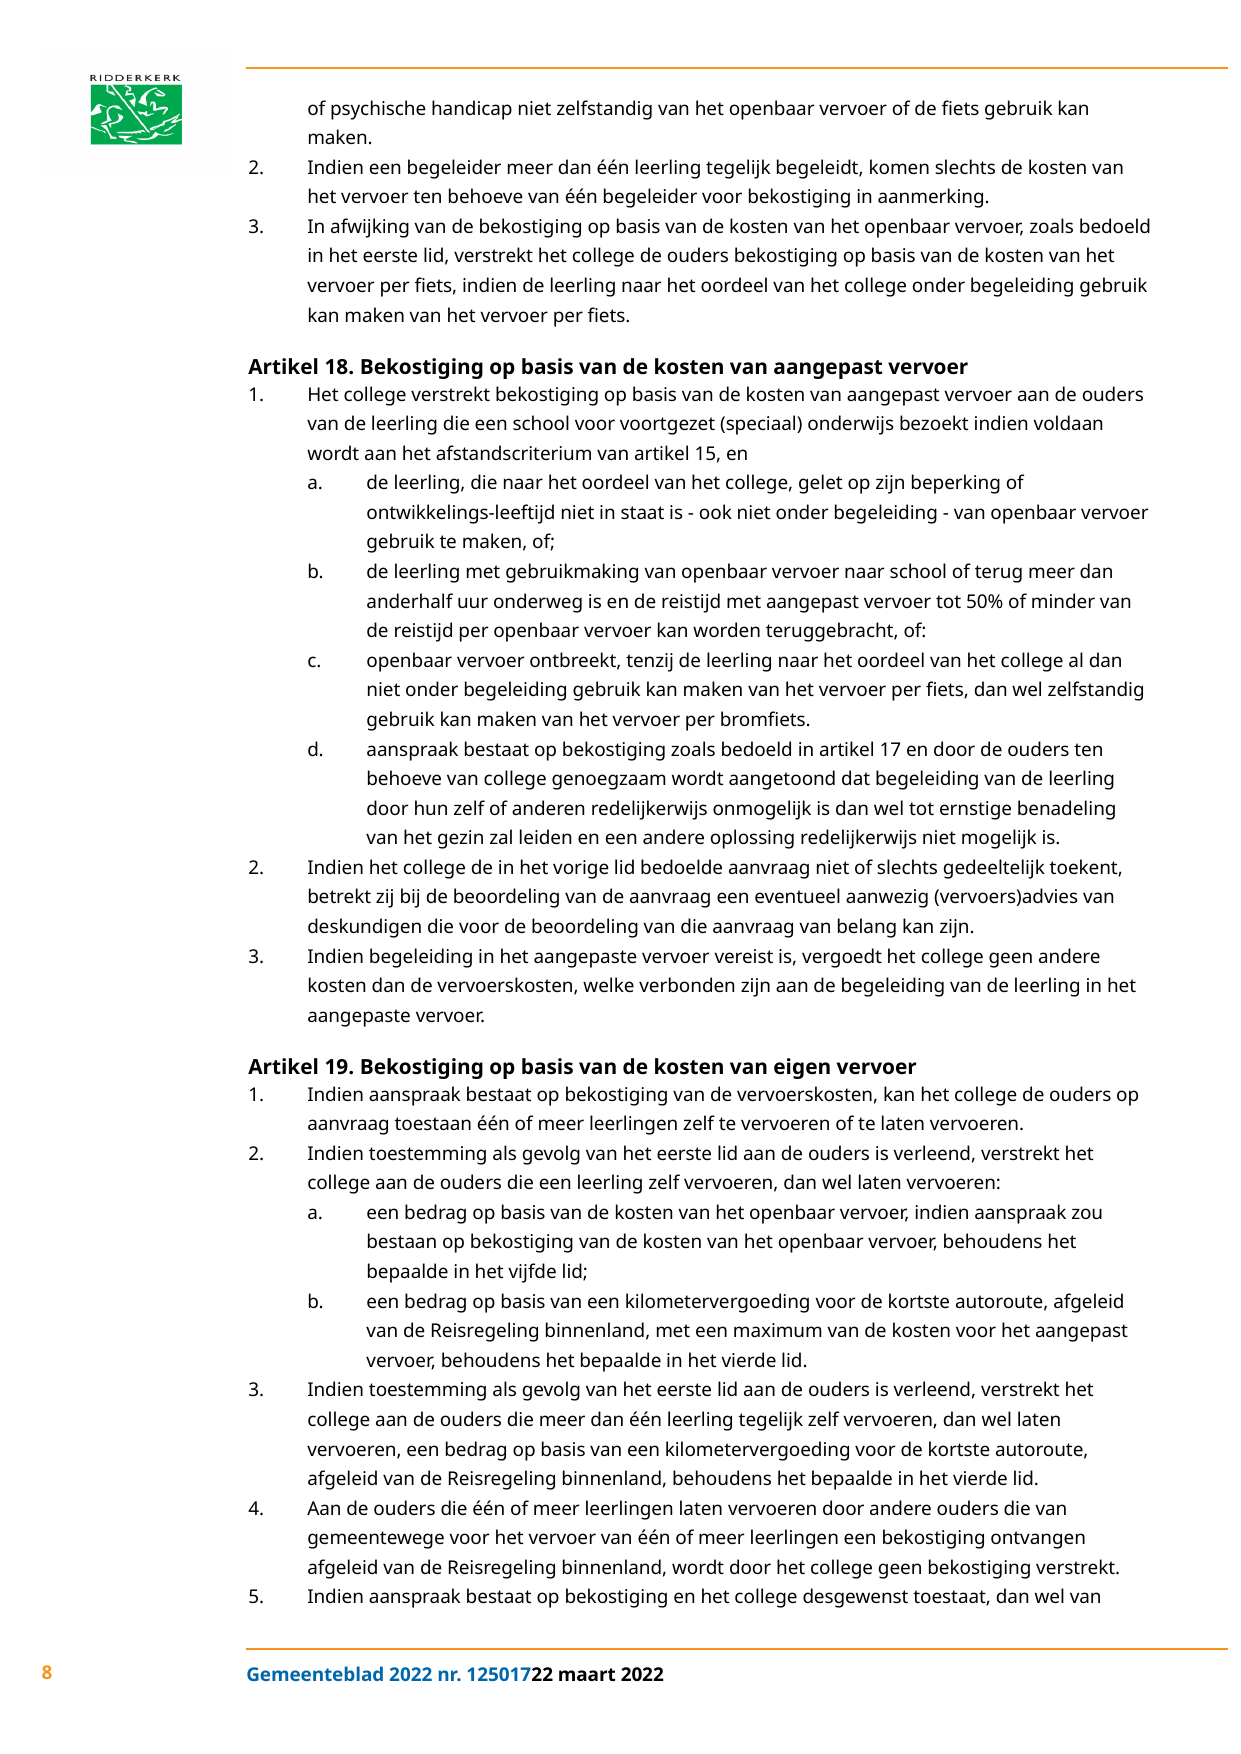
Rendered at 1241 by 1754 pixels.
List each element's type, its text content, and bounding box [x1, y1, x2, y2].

list of psychische handicap niet zelfstandig van het openbaar vervoer of de fiets gebruik kan maken. [248, 95, 1152, 150]
text Artikel 18. Bekostiging op basis van de kosten van aangepast vervoer [248, 352, 1152, 381]
list Indien toestemming als gevolg van het eerste lid aan de ouders is verleend, verstrekt het college aan de ouders die een leerling zelf vervoeren, dan wel laten vervoeren: [248, 1140, 1152, 1195]
list Indien toestemming als gevolg van het eerste lid aan de ouders is verleend, verstrekt het college aan de ouders die meer dan één leerling tegelijk zelf vervoeren, dan wel laten vervoeren, een bedrag op basis van een kilometervergoeding voor de kortste autoroute, afgeleid van de Reisregeling binnenland, behoudens het bepaalde in het vierde lid. [248, 1377, 1152, 1491]
text Artikel 19. Bekostiging op basis van de kosten van eigen vervoer [248, 1052, 1152, 1081]
list openbaar vervoer ontbreekt, tenzij de leerling naar het oordeel van het college al dan niet onder begeleiding gebruik kan maken van het vervoer per fiets, dan wel zelfstandig gebruik kan maken van het vervoer per bromfiets. [307, 647, 1152, 732]
list Indien een begeleider meer dan één leerling tegelijk begeleidt, komen slechts de kosten van het vervoer ten behoeve van één begeleider voor bekostiging in aanmerking. [248, 154, 1152, 209]
list een bedrag op basis van de kosten van het openbaar vervoer, indien aanspraak zou bestaan op bekostiging van de kosten van het openbaar vervoer, behoudens het bepaalde in het vijfde lid; [307, 1199, 1152, 1284]
list een bedrag op basis van een kilometervergoeding voor de kortste autoroute, afgeleid van de Reisregeling binnenland, met een maximum van de kosten voor het aangepast vervoer, behoudens het bepaalde in het vierde lid. [307, 1288, 1152, 1373]
list de leerling, die naar het oordeel van het college, gelet op zijn beperking of ontwikkelings-leeftijd niet in staat is - ook niet onder begeleiding - van openbaar vervoer gebruik te maken, of; [307, 469, 1152, 554]
list Het college verstrekt bekostiging op basis van de kosten van aangepast vervoer aan de ouders van de leerling die een school voor voortgezet (speciaal) onderwijs bezoekt indien voldaan wordt aan het afstandscriterium van artikel 15, en [248, 381, 1152, 466]
list Aan de ouders die één of meer leerlingen laten vervoeren door andere ouders die van gemeentewege voor het vervoer van één of meer leerlingen een bekostiging ontvangen afgeleid van de Reisregeling binnenland, wordt door het college geen bekostiging verstrekt. [248, 1495, 1152, 1580]
picture [41, 47, 231, 172]
list Indien het college de in het vorige lid bedoelde aanvraag niet of slechts gedeeltelijk toekent, betrekt zij bij de beoordeling van de aanvraag een eventueel aanwezig (vervoers)advies van deskundigen die voor de beoordeling van die aanvraag van belang kan zijn. [248, 854, 1152, 939]
list Indien begeleiding in het aangepaste vervoer vereist is, vergoedt het college geen andere kosten dan de vervoerskosten, welke verbonden zijn aan de begeleiding van de leerling in het aangepaste vervoer. [248, 943, 1152, 1028]
list In afwijking van de bekostiging op basis van de kosten van het openbaar vervoer, zoals bedoeld in het eerste lid, verstrekt het college de ouders bekostiging op basis van de kosten van het vervoer per fiets, indien de leerling naar het oordeel van het college onder begeleiding gebruik kan maken van het vervoer per fiets. [248, 213, 1152, 328]
list Indien aanspraak bestaat op bekostiging en het college desgewenst toestaat, dan wel van [248, 1584, 1152, 1609]
list aanspraak bestaat op bekostiging zoals bedoeld in artikel 17 en door de ouders ten behoeve van college genoegzaam wordt aangetoond dat begeleiding van de leerling door hun zelf of anderen redelijkerwijs onmogelijk is dan wel tot ernstige benadeling van het gezin zal leiden en een andere oplossing redelijkerwijs niet mogelijk is. [307, 736, 1152, 850]
list Indien aanspraak bestaat op bekostiging van de vervoerskosten, kan het college de ouders op aanvraag toestaan één of meer leerlingen zelf te vervoeren of te laten vervoeren. [248, 1081, 1152, 1136]
list de leerling met gebruikmaking van openbaar vervoer naar school of terug meer dan anderhalf uur onderweg is en de reistijd met aangepast vervoer tot 50% of minder van de reistijd per openbaar vervoer kan worden teruggebracht, of: [307, 558, 1152, 643]
